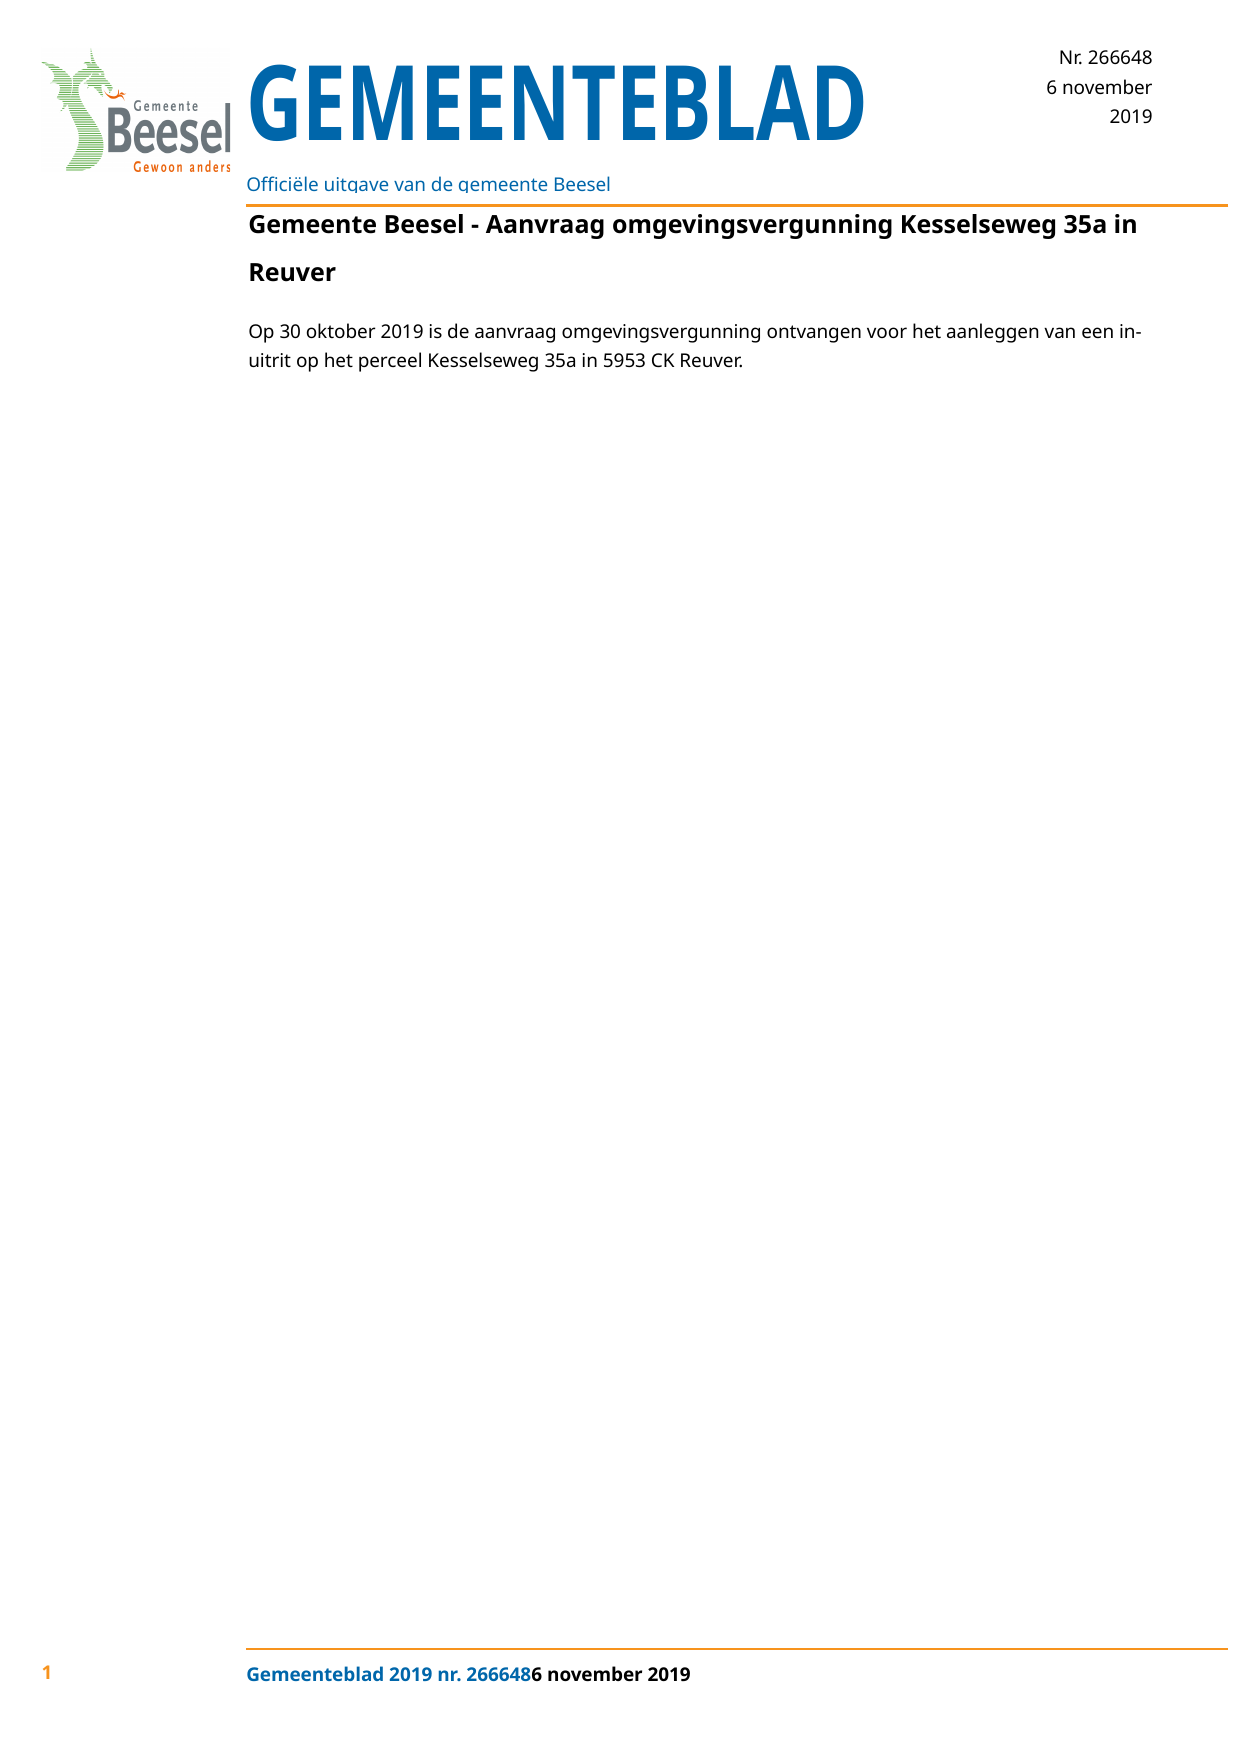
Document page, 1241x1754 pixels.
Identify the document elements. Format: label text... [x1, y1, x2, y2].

picture [41, 47, 231, 172]
text Op 30 oktober 2019 is de aanvraag omgevingsvergunning ontvangen voor het aanleggen van een in-uitrit op het perceel Kesselseweg 35a in 5953 CK Reuver. [248, 318, 1152, 373]
text Gemeente Beesel - Aanvraag omgevingsvergunning Kesselseweg 35a in Reuver [248, 207, 1152, 288]
